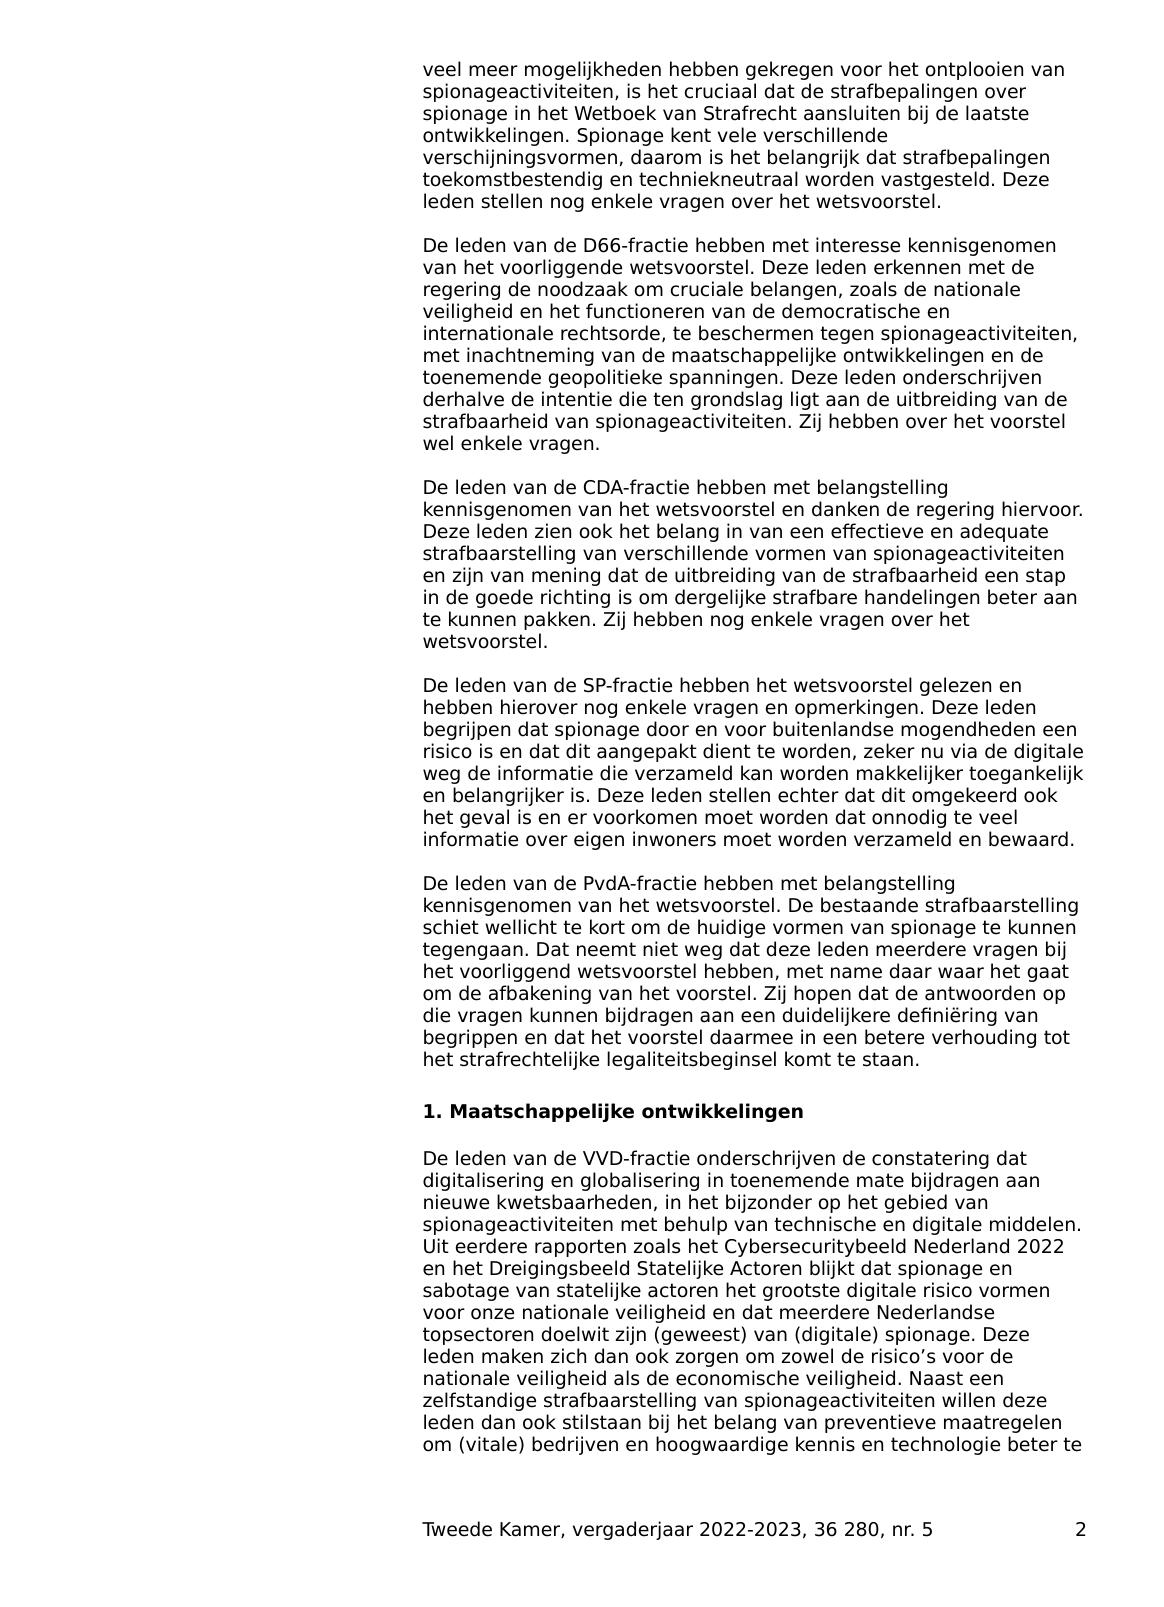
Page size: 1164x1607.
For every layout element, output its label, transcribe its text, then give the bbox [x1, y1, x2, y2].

text De leden van de D66-fractie hebben met interesse kennisgenomen van het voorliggende wetsvoorstel. Deze leden erkennen met de regering de noodzaak om cruciale belangen, zoals de nationale veiligheid en het functioneren van de democratische en internationale rechtsorde, te beschermen tegen spionageactiviteiten, met inachtneming van de maatschappelijke ontwikkelingen en de toenemende geopolitieke spanningen. Deze leden onderschrijven derhalve de intentie die ten grondslag ligt aan de uitbreiding van de strafbaarheid van spionageactiviteiten. Zij hebben over het voorstel wel enkele vragen. [422, 235, 1087, 455]
text De leden van de VVD-fractie onderschrijven de constatering dat digitalisering en globalisering in toenemende mate bijdragen aan nieuwe kwetsbaarheden, in het bijzonder op het gebied van spionageactiviteiten met behulp van technische en digitale middelen. Uit eerdere rapporten zoals het Cybersecuritybeeld Nederland 2022 en het Dreigingsbeeld Statelijke Actoren blijkt dat spionage en sabotage van statelijke actoren het grootste digitale risico vormen voor onze nationale veiligheid en dat meerdere Nederlandse topsectoren doelwit zijn (geweest) van (digitale) spionage. Deze leden maken zich dan ook zorgen om zowel de risico’s voor de nationale veiligheid als de economische veiligheid. Naast een zelfstandige strafbaarstelling van spionageactiviteiten willen deze leden dan ook stilstaan bij het belang van preventieve maatregelen om (vitale) bedrijven en hoogwaardige kennis en technologie beter te [422, 1148, 1087, 1456]
subtitle 1. Maatschappelijke ontwikkelingen [422, 1101, 1087, 1123]
text veel meer mogelijkheden hebben gekregen voor het ontplooien van spionageactiviteiten, is het cruciaal dat de strafbepalingen over spionage in het Wetboek van Strafrecht aansluiten bij de laatste ontwikkelingen. Spionage kent vele verschillende verschijningsvormen, daarom is het belangrijk dat strafbepalingen toekomstbestendig en techniekneutraal worden vastgesteld. Deze leden stellen nog enkele vragen over het wetsvoorstel. [422, 59, 1087, 213]
text De leden van de CDA-fractie hebben met belangstelling kennisgenomen van het wetsvoorstel en danken de regering hiervoor. Deze leden zien ook het belang in van een effectieve en adequate strafbaarstelling van verschillende vormen van spionageactiviteiten en zijn van mening dat de uitbreiding van de strafbaarheid een stap in de goede richting is om dergelijke strafbare handelingen beter aan te kunnen pakken. Zij hebben nog enkele vragen over het wetsvoorstel. [422, 477, 1087, 653]
text De leden van de PvdA-fractie hebben met belangstelling kennisgenomen van het wetsvoorstel. De bestaande strafbaarstelling schiet wellicht te kort om de huidige vormen van spionage te kunnen tegengaan. Dat neemt niet weg dat deze leden meerdere vragen bij het voorliggend wetsvoorstel hebben, met name daar waar het gaat om de afbakening van het voorstel. Zij hopen dat de antwoorden op die vragen kunnen bijdragen aan een duidelijkere definiëring van begrippen en dat het voorstel daarmee in een betere verhouding tot het strafrechtelijke legaliteitsbeginsel komt te staan. [422, 873, 1087, 1071]
text De leden van de SP-fractie hebben het wetsvoorstel gelezen en hebben hierover nog enkele vragen en opmerkingen. Deze leden begrijpen dat spionage door en voor buitenlandse mogendheden een risico is en dat dit aangepakt dient te worden, zeker nu via de digitale weg de informatie die verzameld kan worden makkelijker toegankelijk en belangrijker is. Deze leden stellen echter dat dit omgekeerd ook het geval is en er voorkomen moet worden dat onnodig te veel informatie over eigen inwoners moet worden verzameld en bewaard. [422, 675, 1087, 851]
